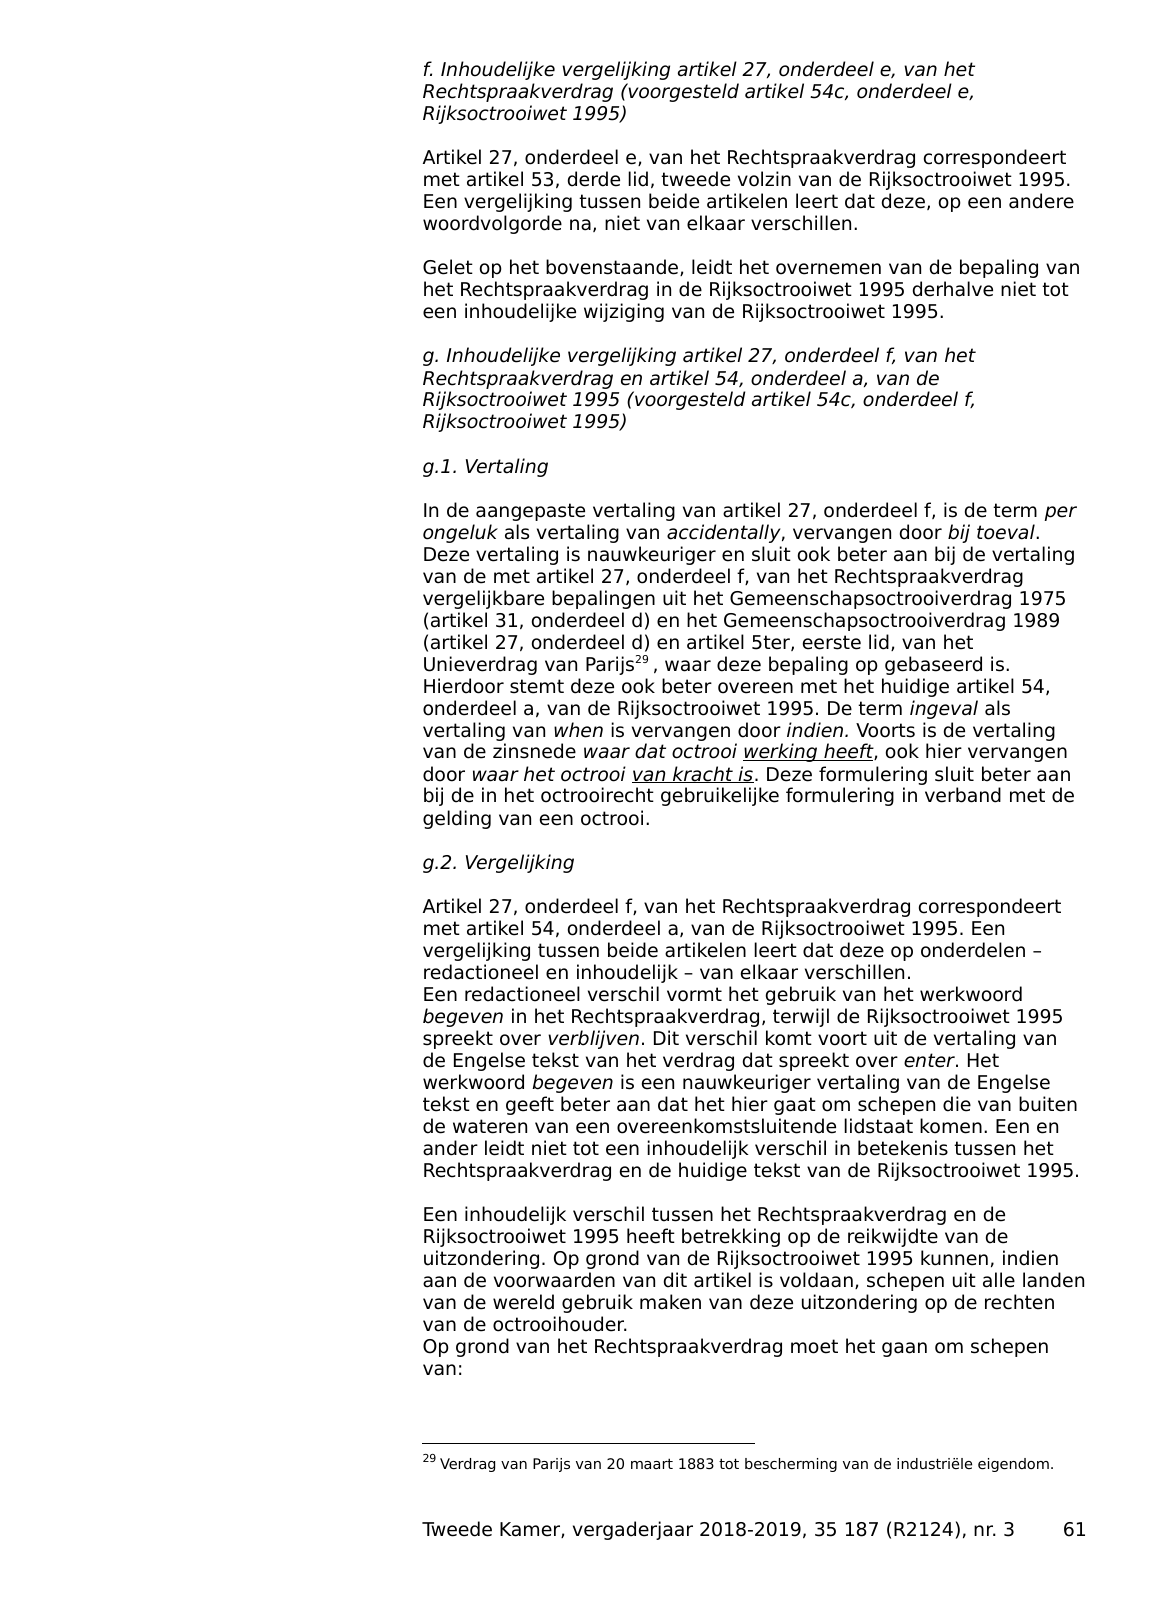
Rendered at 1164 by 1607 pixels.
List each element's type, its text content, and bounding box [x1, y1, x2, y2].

subtitle g.2. Vergelijking [422, 852, 1087, 873]
text Een redactioneel verschil vormt het gebruik van het werkwoord begeven in het Rechtspraakverdrag, terwijl de Rijksoctrooiwet 1995 spreekt over verblijven. Dit verschil komt voort uit de vertaling van de Engelse tekst van het verdrag dat spreekt over enter. Het werkwoord begeven is een nauwkeuriger vertaling van de Engelse tekst en geeft beter aan dat het hier gaat om schepen die van buiten de wateren van een overeenkomstsluitende lidstaat komen. Een en ander leidt niet tot een inhoudelijk verschil in betekenis tussen het Rechtspraakverdrag en de huidige tekst van de Rijksoctrooiwet 1995. [422, 984, 1087, 1181]
text Gelet op het bovenstaande, leidt het overnemen van de bepaling van het Rechtspraakverdrag in de Rijksoctrooiwet 1995 derhalve niet tot een inhoudelijke wijziging van de Rijksoctrooiwet 1995. [422, 257, 1087, 323]
text Artikel 27, onderdeel f, van het Rechtspraakverdrag correspondeert met artikel 54, onderdeel a, van de Rijksoctrooiwet 1995. Een vergelijking tussen beide artikelen leert dat deze op onderdelen – redactioneel en inhoudelijk – van elkaar verschillen. [422, 896, 1087, 984]
subtitle g. Inhoudelijke vergelijking artikel 27, onderdeel f, van het Rechtspraakverdrag en artikel 54, onderdeel a, van de Rijksoctrooiwet 1995 (voorgesteld artikel 54c, onderdeel f, Rijksoctrooiwet 1995) [422, 345, 1087, 433]
text Artikel 27, onderdeel e, van het Rechtspraakverdrag correspondeert met artikel 53, derde lid, tweede volzin van de Rijksoctrooiwet 1995. Een vergelijking tussen beide artikelen leert dat deze, op een andere woordvolgorde na, niet van elkaar verschillen. [422, 147, 1087, 235]
subtitle g.1. Vertaling [422, 456, 1087, 477]
text Op grond van het Rechtspraakverdrag moet het gaan om schepen van: [422, 1336, 1087, 1379]
subtitle f. Inhoudelijke vergelijking artikel 27, onderdeel e, van het Rechtspraakverdrag (voorgesteld artikel 54c, onderdeel e, Rijksoctrooiwet 1995) [422, 59, 1087, 125]
text In de aangepaste vertaling van artikel 27, onderdeel f, is de term per ongeluk als vertaling van accidentally, vervangen door bij toeval. Deze vertaling is nauwkeuriger en sluit ook beter aan bij de vertaling van de met artikel 27, onderdeel f, van het Rechtspraakverdrag vergelijkbare bepalingen uit het Gemeenschapsoctrooiverdrag 1975 (artikel 31, onderdeel d) en het Gemeenschapsoctrooiverdrag 1989 (artikel 27, onderdeel d) en artikel 5ter, eerste lid, van het Unieverdrag van Parijs, waar deze bepaling op gebaseerd is. Hierdoor stemt deze ook beter overeen met het huidige artikel 54, onderdeel a, van de Rijksoctrooiwet 1995. De term ingeval als vertaling van when is vervangen door indien. Voorts is de vertaling van de zinsnede waar dat octrooi werking heeft, ook hier vervangen door waar het octrooi van kracht is. Deze formulering sluit beter aan bij de in het octrooirecht gebruikelijke formulering in verband met de gelding van een octrooi. [422, 500, 1087, 829]
text Een inhoudelijk verschil tussen het Rechtspraakverdrag en de Rijksoctrooiwet 1995 heeft betrekking op de reikwijdte van de uitzondering. Op grond van de Rijksoctrooiwet 1995 kunnen, indien aan de voorwaarden van dit artikel is voldaan, schepen uit alle landen van de wereld gebruik maken van deze uitzondering op de rechten van de octrooihouder. [422, 1204, 1087, 1336]
text Verdrag van Parijs van 20 maart 1883 tot bescherming van de industriële eigendom. [422, 1452, 1087, 1474]
